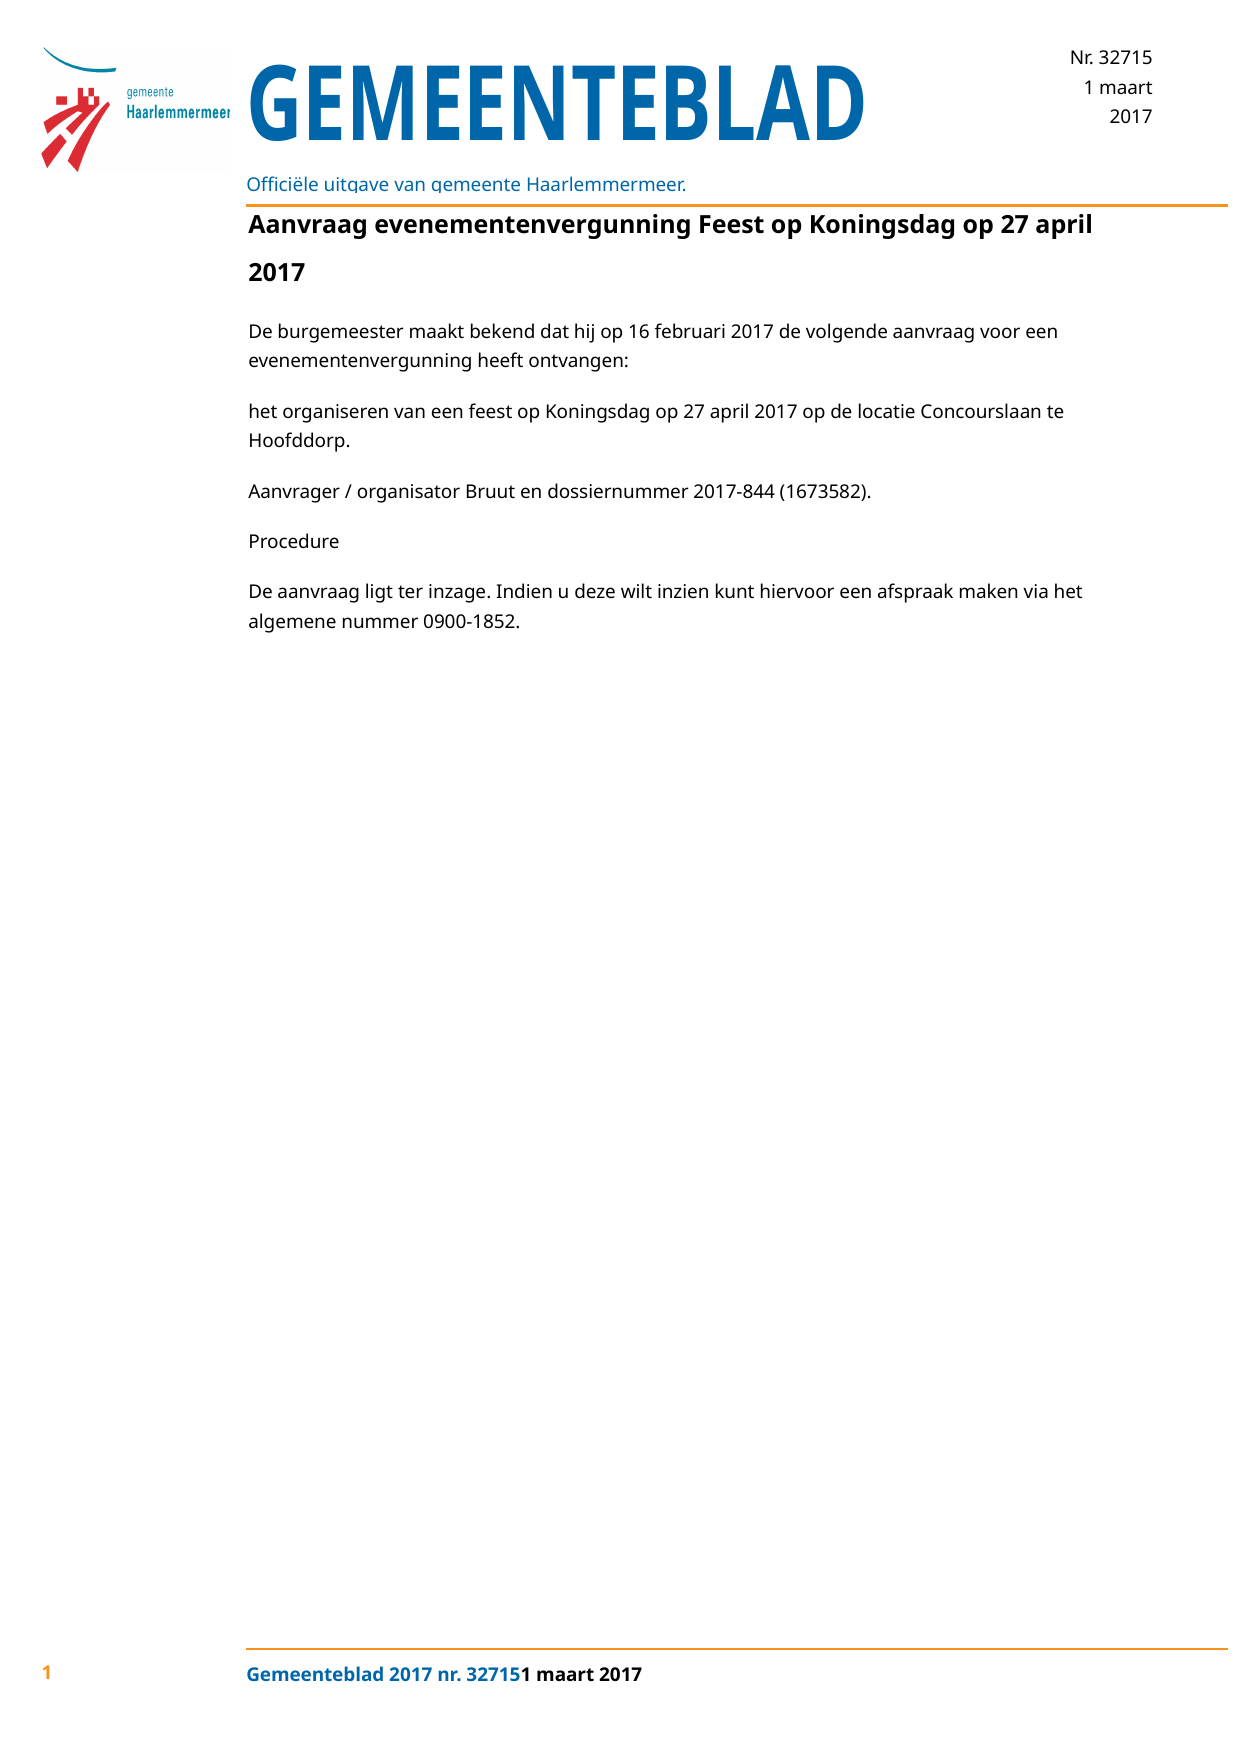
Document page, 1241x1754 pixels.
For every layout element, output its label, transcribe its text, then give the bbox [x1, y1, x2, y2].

text het organiseren van een feest op Koningsdag op 27 april 2017 op de locatie Concourslaan te Hoofddorp. [248, 398, 1152, 453]
text Aanvrager / organisator Bruut en dossiernummer 2017-844 (1673582). [248, 478, 1152, 504]
text Procedure [248, 528, 1152, 554]
text De aanvraag ligt ter inzage. Indien u deze wilt inzien kunt hiervoor een afspraak maken via het algemene nummer 0900-1852. [248, 579, 1152, 634]
picture [41, 47, 231, 172]
text De burgemeester maakt bekend dat hij op 16 februari 2017 de volgende aanvraag voor een evenementenvergunning heeft ontvangen: [248, 318, 1152, 373]
text Aanvraag evenementenvergunning Feest op Koningsdag op 27 april 2017 [248, 207, 1152, 288]
